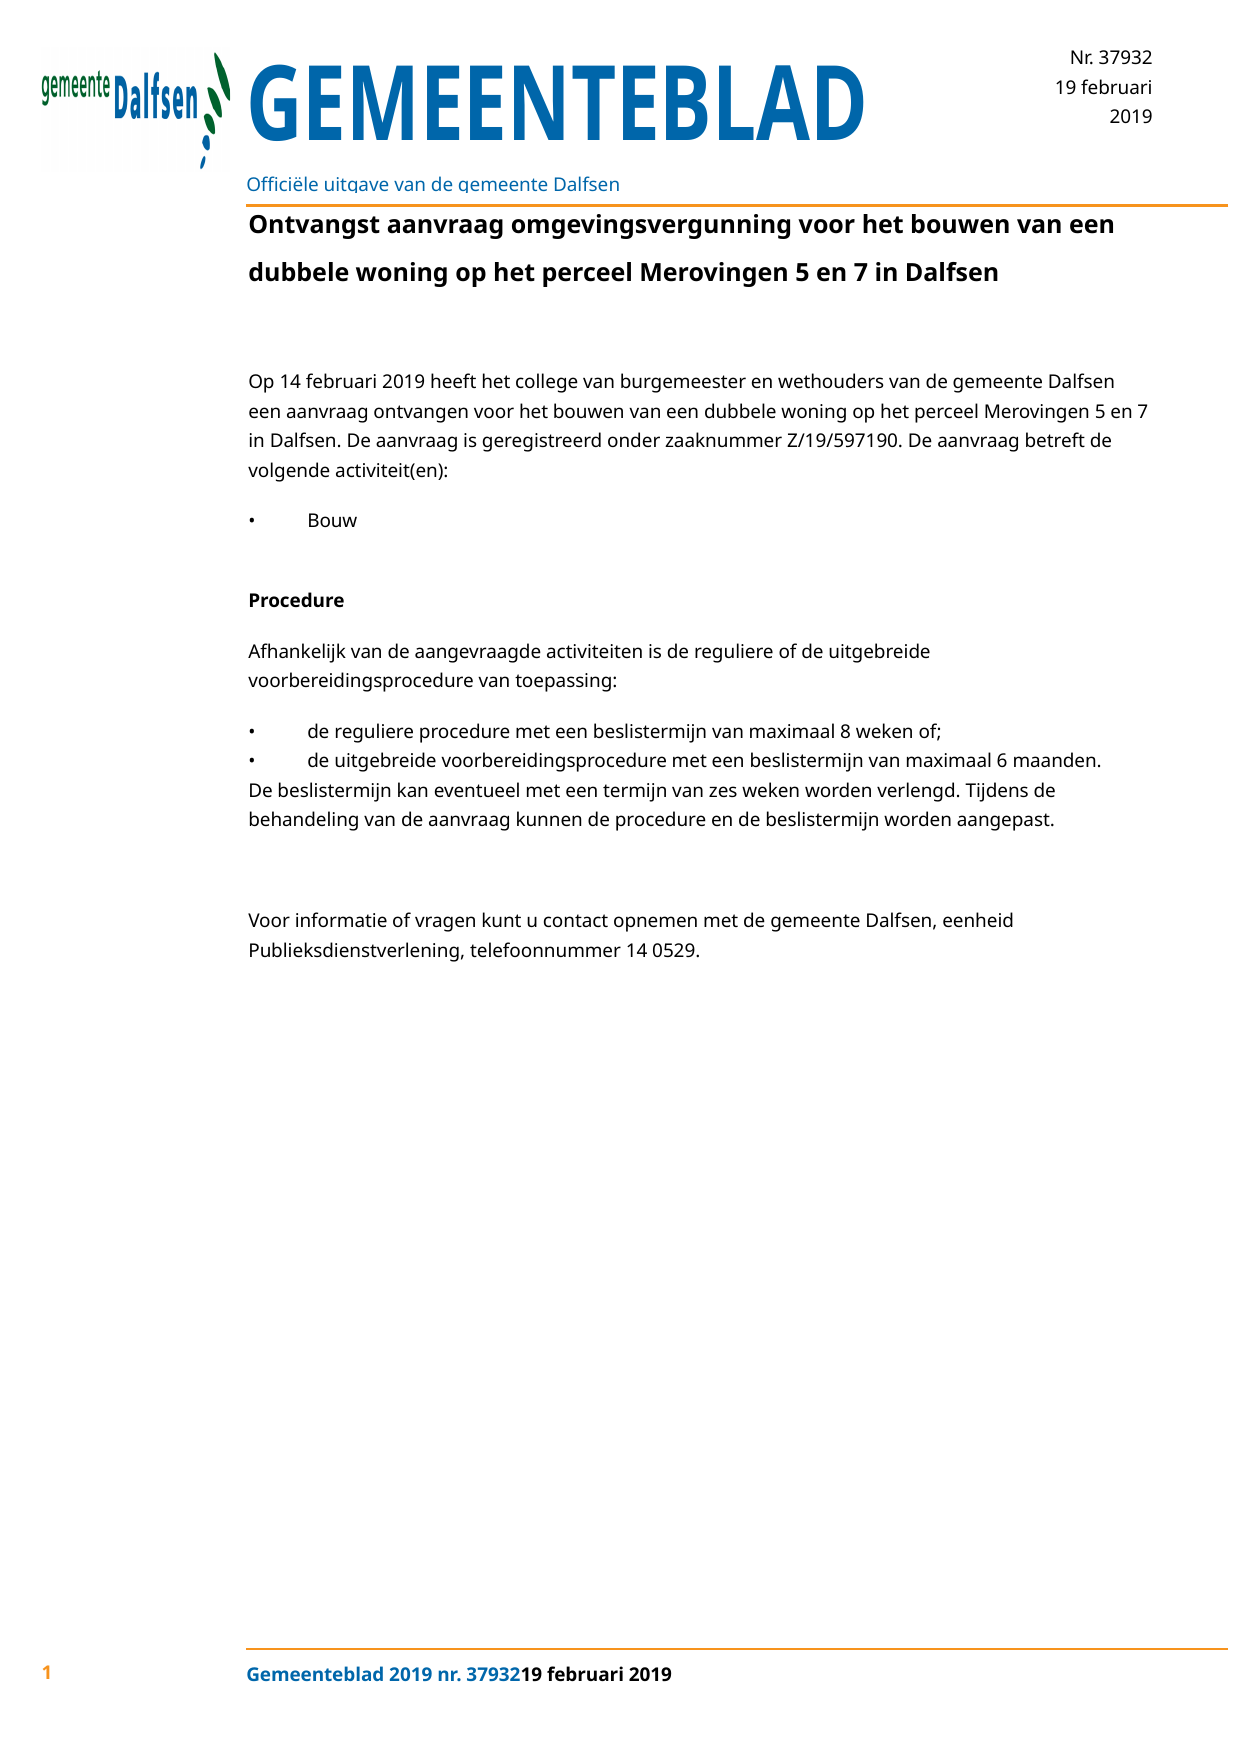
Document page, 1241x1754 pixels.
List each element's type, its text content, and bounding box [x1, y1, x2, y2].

picture [41, 47, 231, 172]
list de uitgebreide voorbereidingsprocedure met een beslistermijn van maximaal 6 maanden. [248, 747, 1152, 773]
text Voor informatie of vragen kunt u contact opnemen met de gemeente Dalfsen, eenheid Publieksdienstverlening, telefoonnummer 14 0529. [248, 907, 1152, 963]
text Procedure [248, 587, 1152, 613]
list Bouw [248, 507, 1152, 533]
text De beslistermijn kan eventueel met een termijn van zes weken worden verlengd. Tijdens de behandeling van de aanvraag kunnen de procedure en de beslistermijn worden aangepast. [248, 777, 1152, 832]
list de reguliere procedure met een beslistermijn van maximaal 8 weken of; [248, 718, 1152, 744]
text Afhankelijk van de aangevraagde activiteiten is de reguliere of de uitgebreide voorbereidingsprocedure van toepassing: [248, 638, 1152, 693]
text Ontvangst aanvraag omgevingsvergunning voor het bouwen van een dubbele woning op het perceel Merovingen 5 en 7 in Dalfsen [248, 207, 1152, 288]
text Op 14 februari 2019 heeft het college van burgemeester en wethouders van de gemeente Dalfsen een aanvraag ontvangen voor het bouwen van een dubbele woning op het perceel Merovingen 5 en 7 in Dalfsen. De aanvraag is geregistreerd onder zaaknummer Z/19/597190. De aanvraag betreft de volgende activiteit(en): [248, 368, 1152, 483]
